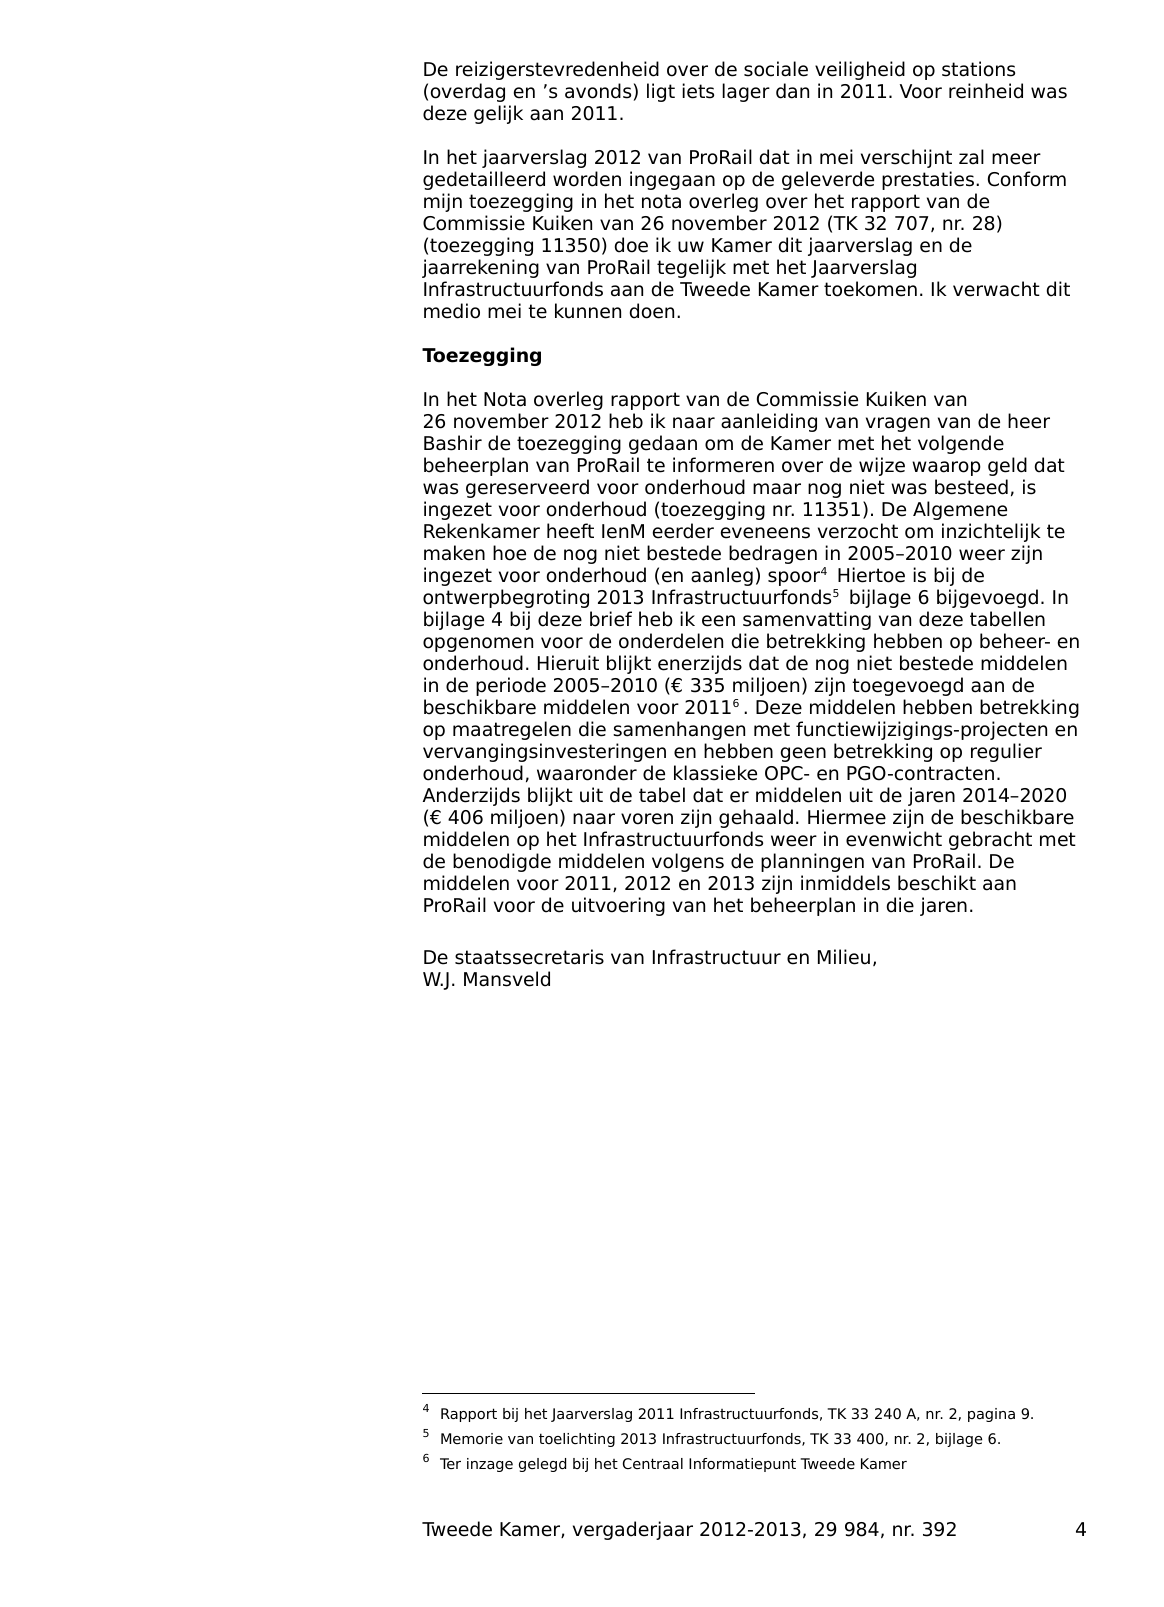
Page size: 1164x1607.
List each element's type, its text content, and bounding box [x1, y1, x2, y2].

subtitle Toezegging [422, 345, 1087, 367]
text In het Nota overleg rapport van de Commissie Kuiken van 26 november 2012 heb ik naar aanleiding van vragen van de heer Bashir de toezegging gedaan om de Kamer met het volgende beheerplan van ProRail te informeren over de wijze waarop geld dat was gereserveerd voor onderhoud maar nog niet was besteed, is ingezet voor onderhoud (toezegging nr. 11351). De Algemene Rekenkamer heeft IenM eerder eveneens verzocht om inzichtelijk te maken hoe de nog niet bestede bedragen in 2005–2010 weer zijn ingezet voor onderhoud (en aanleg) spoor Hiertoe is bij de ontwerpbegroting 2013 Infrastructuurfonds bijlage 6 bijgevoegd. In bijlage 4 bij deze brief heb ik een samenvatting van deze tabellen opgenomen voor de onderdelen die betrekking hebben op beheer- en onderhoud. Hieruit blijkt enerzijds dat de nog niet bestede middelen in de periode 2005–2010 (€ 335 miljoen) zijn toegevoegd aan de beschikbare middelen voor 2011. Deze middelen hebben betrekking op maatregelen die samenhangen met functiewijzigings-projecten en vervangingsinvesteringen en hebben geen betrekking op regulier onderhoud, waaronder de klassieke OPC- en PGO-contracten. Anderzijds blijkt uit de tabel dat er middelen uit de jaren 2014–2020 (€ 406 miljoen) naar voren zijn gehaald. Hiermee zijn de beschikbare middelen op het Infrastructuurfonds weer in evenwicht gebracht met de benodigde middelen volgens de planningen van ProRail. De middelen voor 2011, 2012 en 2013 zijn inmiddels beschikt aan ProRail voor de uitvoering van het beheerplan in die jaren. [422, 389, 1087, 917]
text De staatssecretaris van Infrastructuur en Milieu, W.J. Mansveld [422, 947, 1087, 991]
text In het jaarverslag 2012 van ProRail dat in mei verschijnt zal meer gedetailleerd worden ingegaan op de geleverde prestaties. Conform mijn toezegging in het nota overleg over het rapport van de Commissie Kuiken van 26 november 2012 (TK 32 707, nr. 28) (toezegging 11350) doe ik uw Kamer dit jaarverslag en de jaarrekening van ProRail tegelijk met het Jaarverslag Infrastructuurfonds aan de Tweede Kamer toekomen. Ik verwacht dit medio mei te kunnen doen. [422, 147, 1087, 323]
text Ter inzage gelegd bij het Centraal Informatiepunt Tweede Kamer [422, 1452, 1087, 1474]
text Rapport bij het Jaarverslag 2011 Infrastructuurfonds, TK 33 240 A, nr. 2, pagina 9. [422, 1402, 1087, 1424]
text De reizigerstevredenheid over de sociale veiligheid op stations (overdag en ’s avonds) ligt iets lager dan in 2011. Voor reinheid was deze gelijk aan 2011. [422, 59, 1087, 125]
text Memorie van toelichting 2013 Infrastructuurfonds, TK 33 400, nr. 2, bijlage 6. [422, 1427, 1087, 1449]
